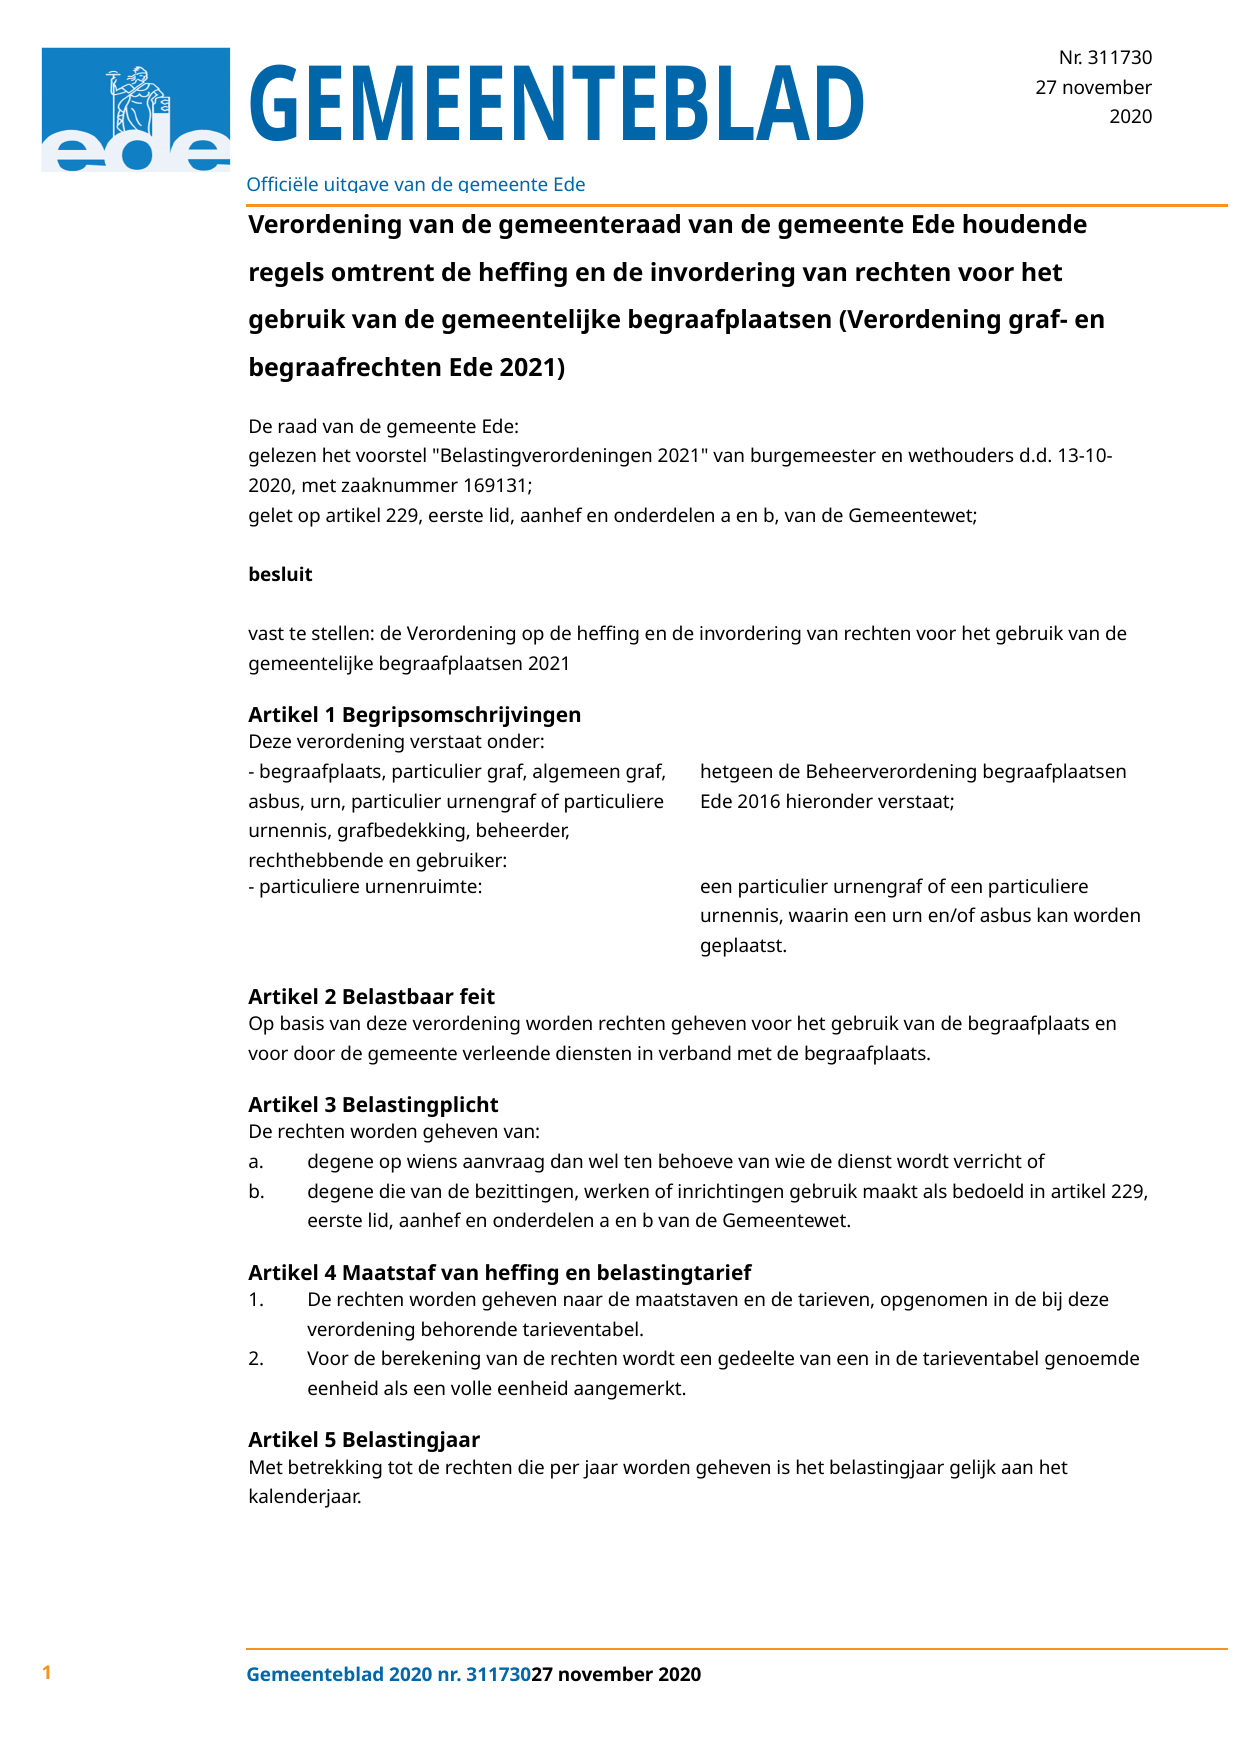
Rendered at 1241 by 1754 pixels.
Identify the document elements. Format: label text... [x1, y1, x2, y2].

list degene die van de bezittingen, werken of inrichtingen gebruik maakt als bedoeld in artikel 229, eerste lid, aanhef en onderdelen a en b van de Gemeentewet. [248, 1178, 1152, 1233]
table_cell - particuliere urnenruimte: [248, 873, 700, 958]
list De rechten worden geheven naar de maatstaven en de tarieven, opgenomen in de bij deze verordening behorende tarieventabel. [248, 1286, 1152, 1342]
table_header - begraafplaats, particulier graf, algemeen graf, asbus, urn, particulier urnengraf of particuliere urnennis, grafbedekking, beheerder, rechthebbende en gebruiker: [248, 758, 700, 873]
text Verordening van de gemeenteraad van de gemeente Ede houdende regels omtrent de heffing en de invordering van rechten voor het gebruik van de gemeentelijke begraafplaatsen (Verordening graf- en begraafrechten Ede 2021) [248, 207, 1152, 384]
picture [41, 47, 231, 172]
text Op basis van deze verordening worden rechten geheven voor het gebruik van de begraafplaats en voor door de gemeente verleende diensten in verband met de begraafplaats. [248, 1010, 1152, 1066]
text besluit [248, 561, 1152, 587]
text Deze verordening verstaat onder: [248, 729, 1152, 754]
text De rechten worden geheven van: [248, 1119, 1152, 1144]
text De raad van de gemeente Ede: [248, 413, 1152, 439]
text Artikel 3 Belastingplicht [248, 1090, 1152, 1119]
list degene op wiens aanvraag dan wel ten behoeve van wie de dienst wordt verricht of [248, 1148, 1152, 1174]
text Artikel 5 Belastingjaar [248, 1425, 1152, 1454]
table_cell een particulier urnengraf of een particuliere urnennis, waarin een urn en/of asbus kan worden geplaatst. [700, 873, 1152, 958]
text gelet op artikel 229, eerste lid, aanhef en onderdelen a en b, van de Gemeentewet; [248, 502, 1152, 528]
text Artikel 1 Begripsomschrijvingen [248, 700, 1152, 729]
text Artikel 4 Maatstaf van heffing en belastingtarief [248, 1258, 1152, 1286]
text gelezen het voorstel "Belastingverordeningen 2021" van burgemeester en wethouders d.d. 13-10-2020, met zaaknummer 169131; [248, 443, 1152, 498]
text Met betrekking tot de rechten die per jaar worden geheven is het belastingjaar gelijk aan het kalenderjaar. [248, 1454, 1152, 1509]
list Voor de berekening van de rechten wordt een gedeelte van een in de tarieventabel genoemde eenheid als een volle eenheid aangemerkt. [248, 1345, 1152, 1401]
text Artikel 2 Belastbaar feit [248, 982, 1152, 1010]
text vast te stellen: de Verordening op de heffing en de invordering van rechten voor het gebruik van de gemeentelijke begraafplaatsen 2021 [248, 620, 1152, 676]
table_header hetgeen de Beheerverordening begraafplaatsen Ede 2016 hieronder verstaat; [700, 758, 1152, 873]
